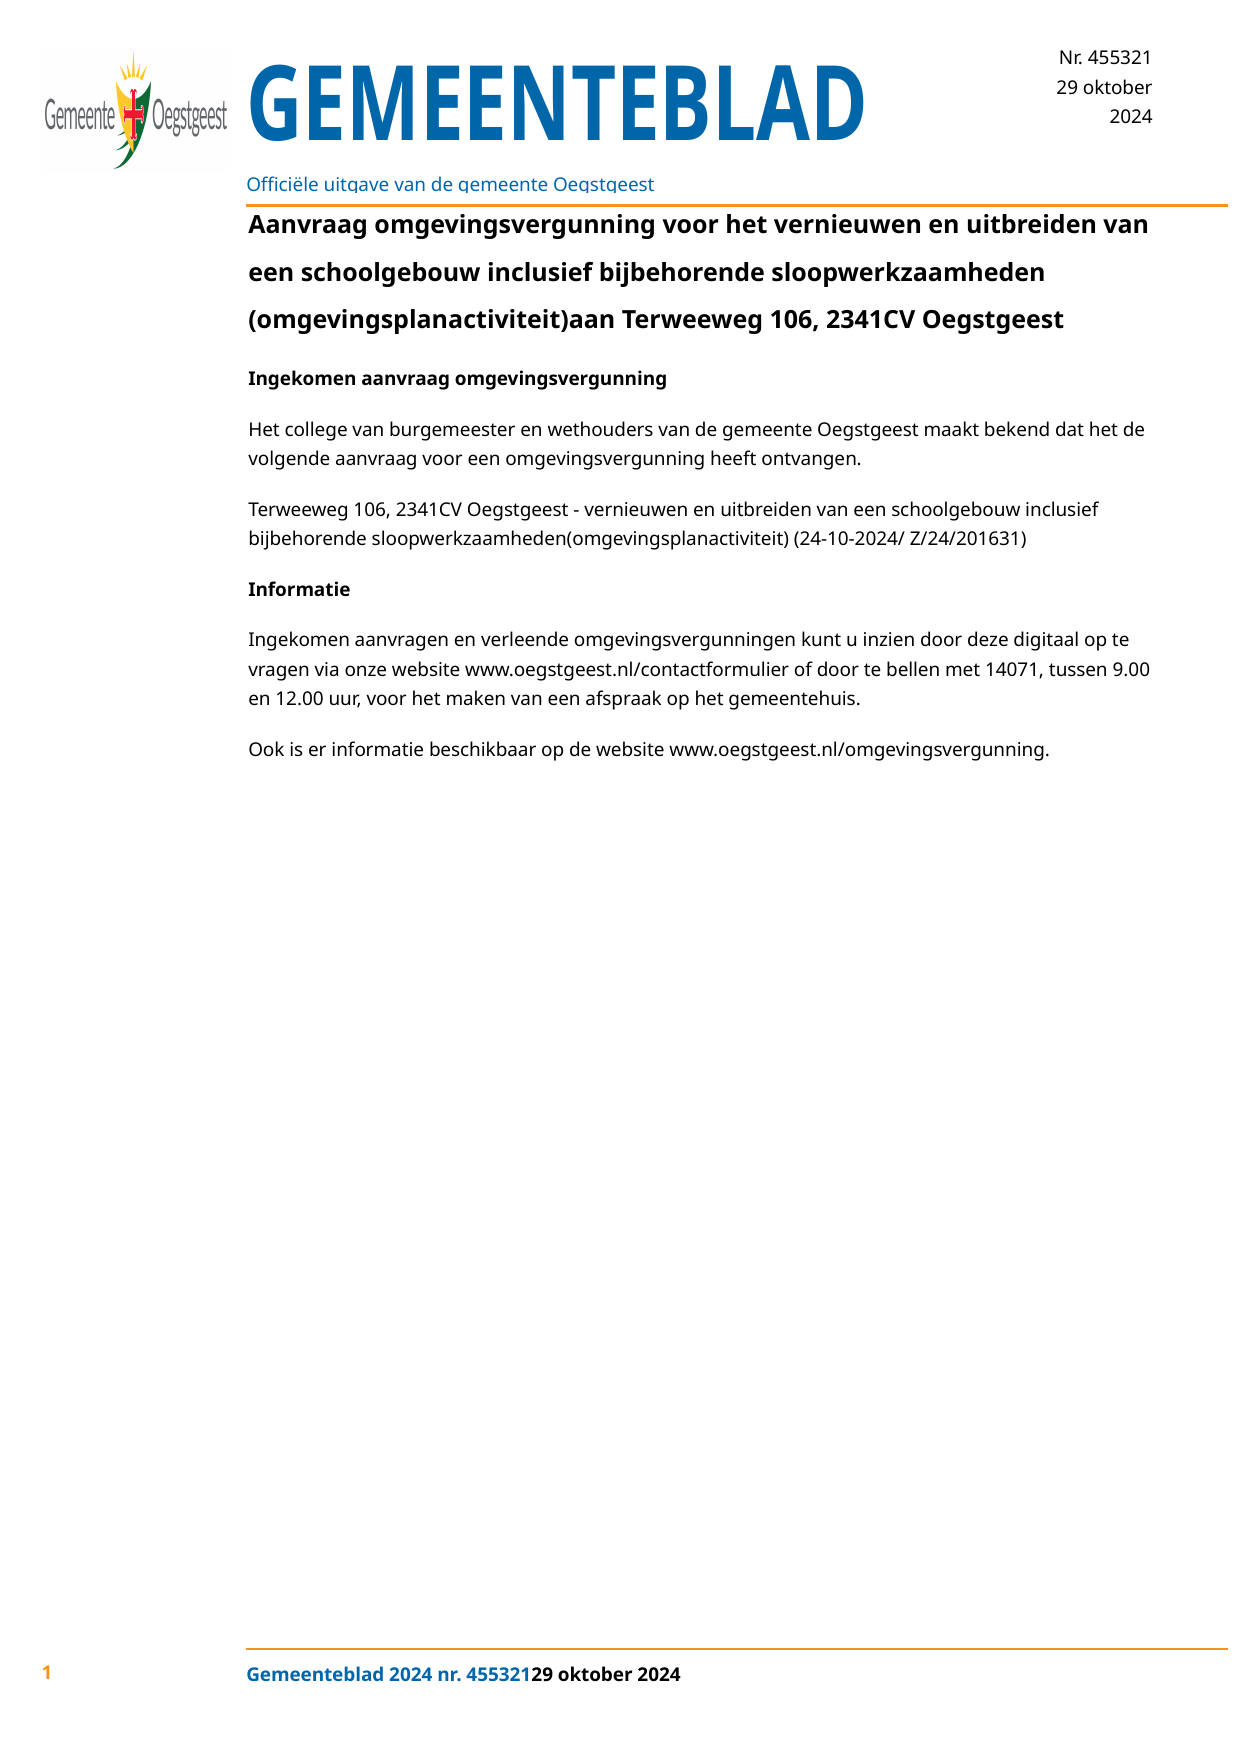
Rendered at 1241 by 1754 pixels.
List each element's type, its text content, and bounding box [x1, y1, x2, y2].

picture [41, 47, 231, 172]
text Het college van burgemeester en wethouders van de gemeente Oegstgeest maakt bekend dat het de volgende aanvraag voor een omgevingsvergunning heeft ontvangen. [248, 416, 1152, 471]
text Aanvraag omgevingsvergunning voor het vernieuwen en uitbreiden van een schoolgebouw inclusief bijbehorende sloopwerkzaamheden (omgevingsplanactiviteit)aan Terweeweg 106, 2341CV Oegstgeest [248, 207, 1152, 336]
text Ingekomen aanvragen en verleende omgevingsvergunningen kunt u inzien door deze digitaal op te vragen via onze website www.oegstgeest.nl/contactformulier of door te bellen met 14071, tussen 9.00 en 12.00 uur, voor het maken van een afspraak op het gemeentehuis. [248, 626, 1152, 711]
text Terweeweg 106, 2341CV Oegstgeest - vernieuwen en uitbreiden van een schoolgebouw inclusief bijbehorende sloopwerkzaamheden(omgevingsplanactiviteit) (24-10-2024/ Z/24/201631) [248, 496, 1152, 551]
text Informatie [248, 576, 1152, 602]
text Ook is er informatie beschikbaar op de website www.oegstgeest.nl/omgevingsvergunning. [248, 736, 1152, 762]
text Ingekomen aanvraag omgevingsvergunning [248, 366, 1152, 391]
